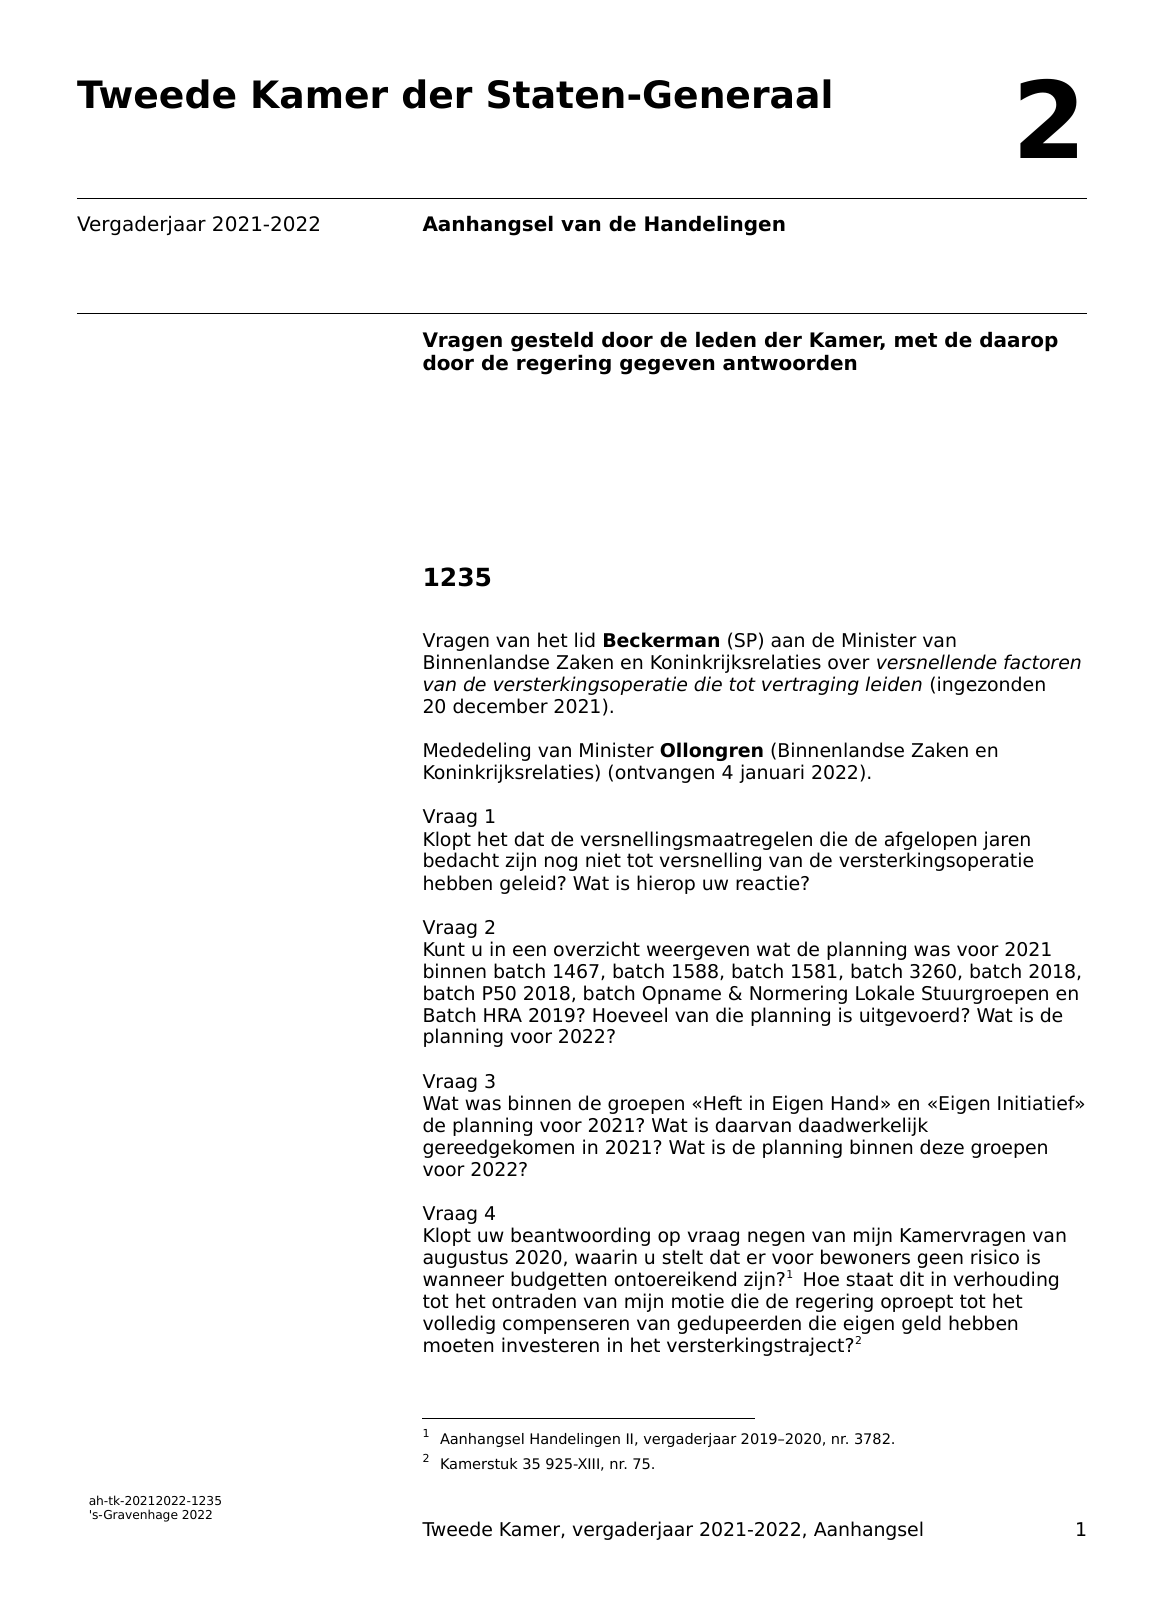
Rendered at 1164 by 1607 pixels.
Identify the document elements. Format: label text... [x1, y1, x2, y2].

table_cell Aanhangsel van de Handelingen [422, 199, 1087, 313]
text Vraag 4 [422, 1203, 1087, 1225]
text Vraag 1 [422, 806, 1087, 828]
text Klopt het dat de versnellingsmaatregelen die de afgelopen jaren bedacht zijn nog niet tot versnelling van de versterkingsoperatie hebben geleid? Wat is hierop uw reactie? [422, 828, 1087, 894]
table_cell [77, 314, 422, 375]
text Aanhangsel Handelingen II, vergaderjaar 2019–2020, nr. 3782. [422, 1427, 1087, 1449]
text Vragen van het lid Beckerman (SP) aan de Minister van Binnenlandse Zaken en Koninkrijksrelaties over versnellende factoren van de versterkingsoperatie die tot vertraging leiden (ingezonden 20 december 2021). [422, 630, 1087, 718]
table_cell Vergaderjaar 2021-2022 [77, 199, 422, 313]
table_header Tweede Kamer der Staten-Generaal [77, 59, 886, 198]
table_header 2 [886, 59, 1087, 198]
text Klopt uw beantwoording op vraag negen van mijn Kamervragen van augustus 2020, waarin u stelt dat er voor bewoners geen risico is wanneer budgetten ontoereikend zijn? Hoe staat dit in verhouding tot het ontraden van mijn motie die de regering oproept tot het volledig compenseren van gedupeerden die eigen geld hebben moeten investeren in het versterkingstraject? [422, 1225, 1087, 1357]
text Wat was binnen de groepen «Heft in Eigen Hand» en «Eigen Initiatief» de planning voor 2021? Wat is daarvan daadwerkelijk gereedgekomen in 2021? Wat is de planning binnen deze groepen voor 2022? [422, 1093, 1087, 1181]
text 's-Gravenhage 2022 [88, 1508, 323, 1522]
text Vraag 2 [422, 917, 1087, 938]
text 1235 [422, 563, 1087, 592]
table_cell Vragen gesteld door de leden der Kamer, met de daarop door de regering gegeven antwoorden [422, 314, 1087, 375]
text Mededeling van Minister Ollongren (Binnenlandse Zaken en Koninkrijksrelaties) (ontvangen 4 januari 2022). [422, 740, 1087, 784]
text Kunt u in een overzicht weergeven wat de planning was voor 2021 binnen batch 1467, batch 1588, batch 1581, batch 3260, batch 2018, batch P50 2018, batch Opname & Normering Lokale Stuurgroepen en Batch HRA 2019? Hoeveel van die planning is uitgevoerd? Wat is de planning voor 2022? [422, 938, 1087, 1048]
text Kamerstuk 35 925-XIII, nr. 75. [422, 1452, 1087, 1474]
text Vraag 3 [422, 1071, 1087, 1093]
text ah-tk-20212022-1235 [88, 1494, 323, 1508]
